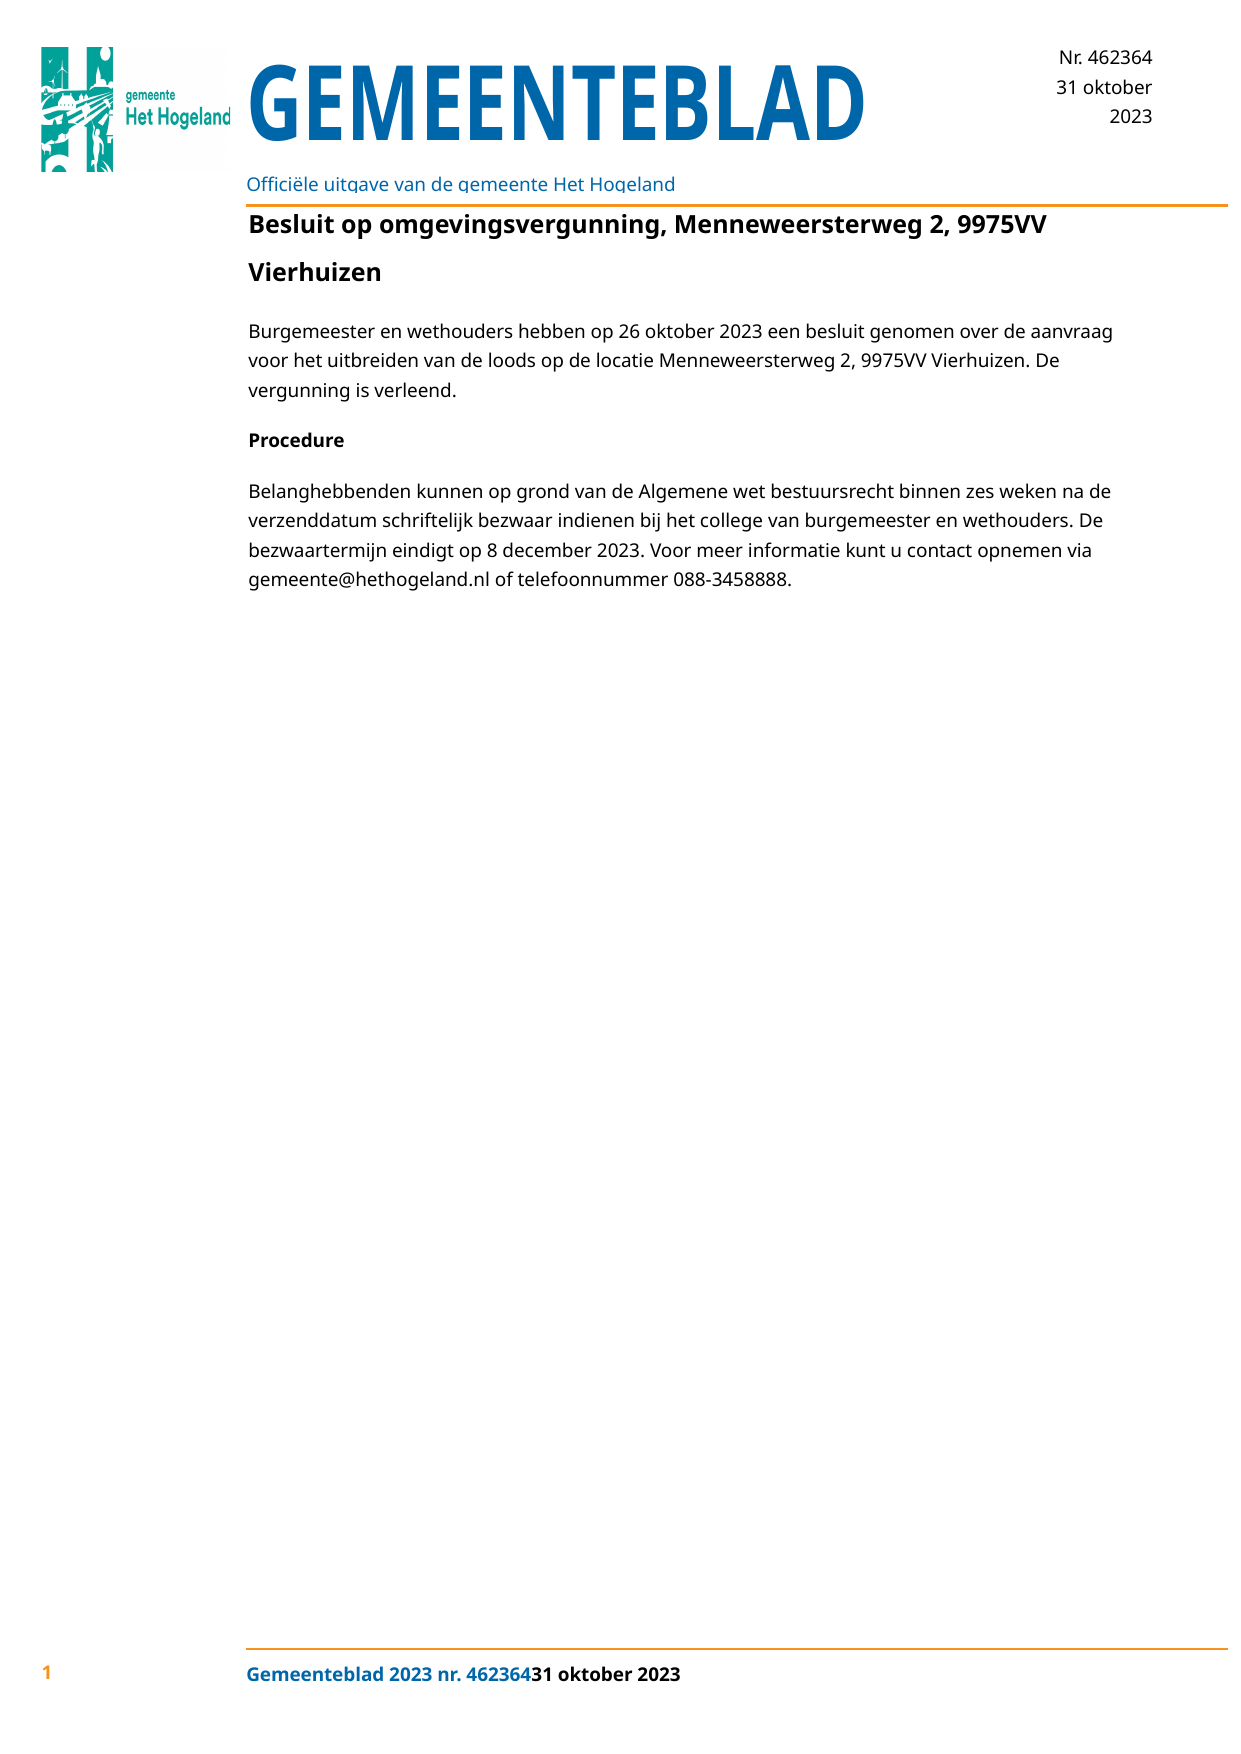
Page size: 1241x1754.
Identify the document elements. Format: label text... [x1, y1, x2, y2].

text Burgemeester en wethouders hebben op 26 oktober 2023 een besluit genomen over de aanvraag voor het uitbreiden van de loods op de locatie Menneweersterweg 2, 9975VV Vierhuizen. De vergunning is verleend. [248, 318, 1152, 403]
text Belanghebbenden kunnen op grond van de Algemene wet bestuursrecht binnen zes weken na de verzenddatum schriftelijk bezwaar indienen bij het college van burgemeester en wethouders. De bezwaartermijn eindigt op 8 december 2023. Voor meer informatie kunt u contact opnemen via gemeente@hethogeland.nl of telefoonnummer 088-3458888. [248, 478, 1152, 592]
picture [41, 47, 231, 172]
text Procedure [248, 427, 1152, 453]
text Besluit op omgevingsvergunning, Menneweersterweg 2, 9975VV Vierhuizen [248, 207, 1152, 288]
